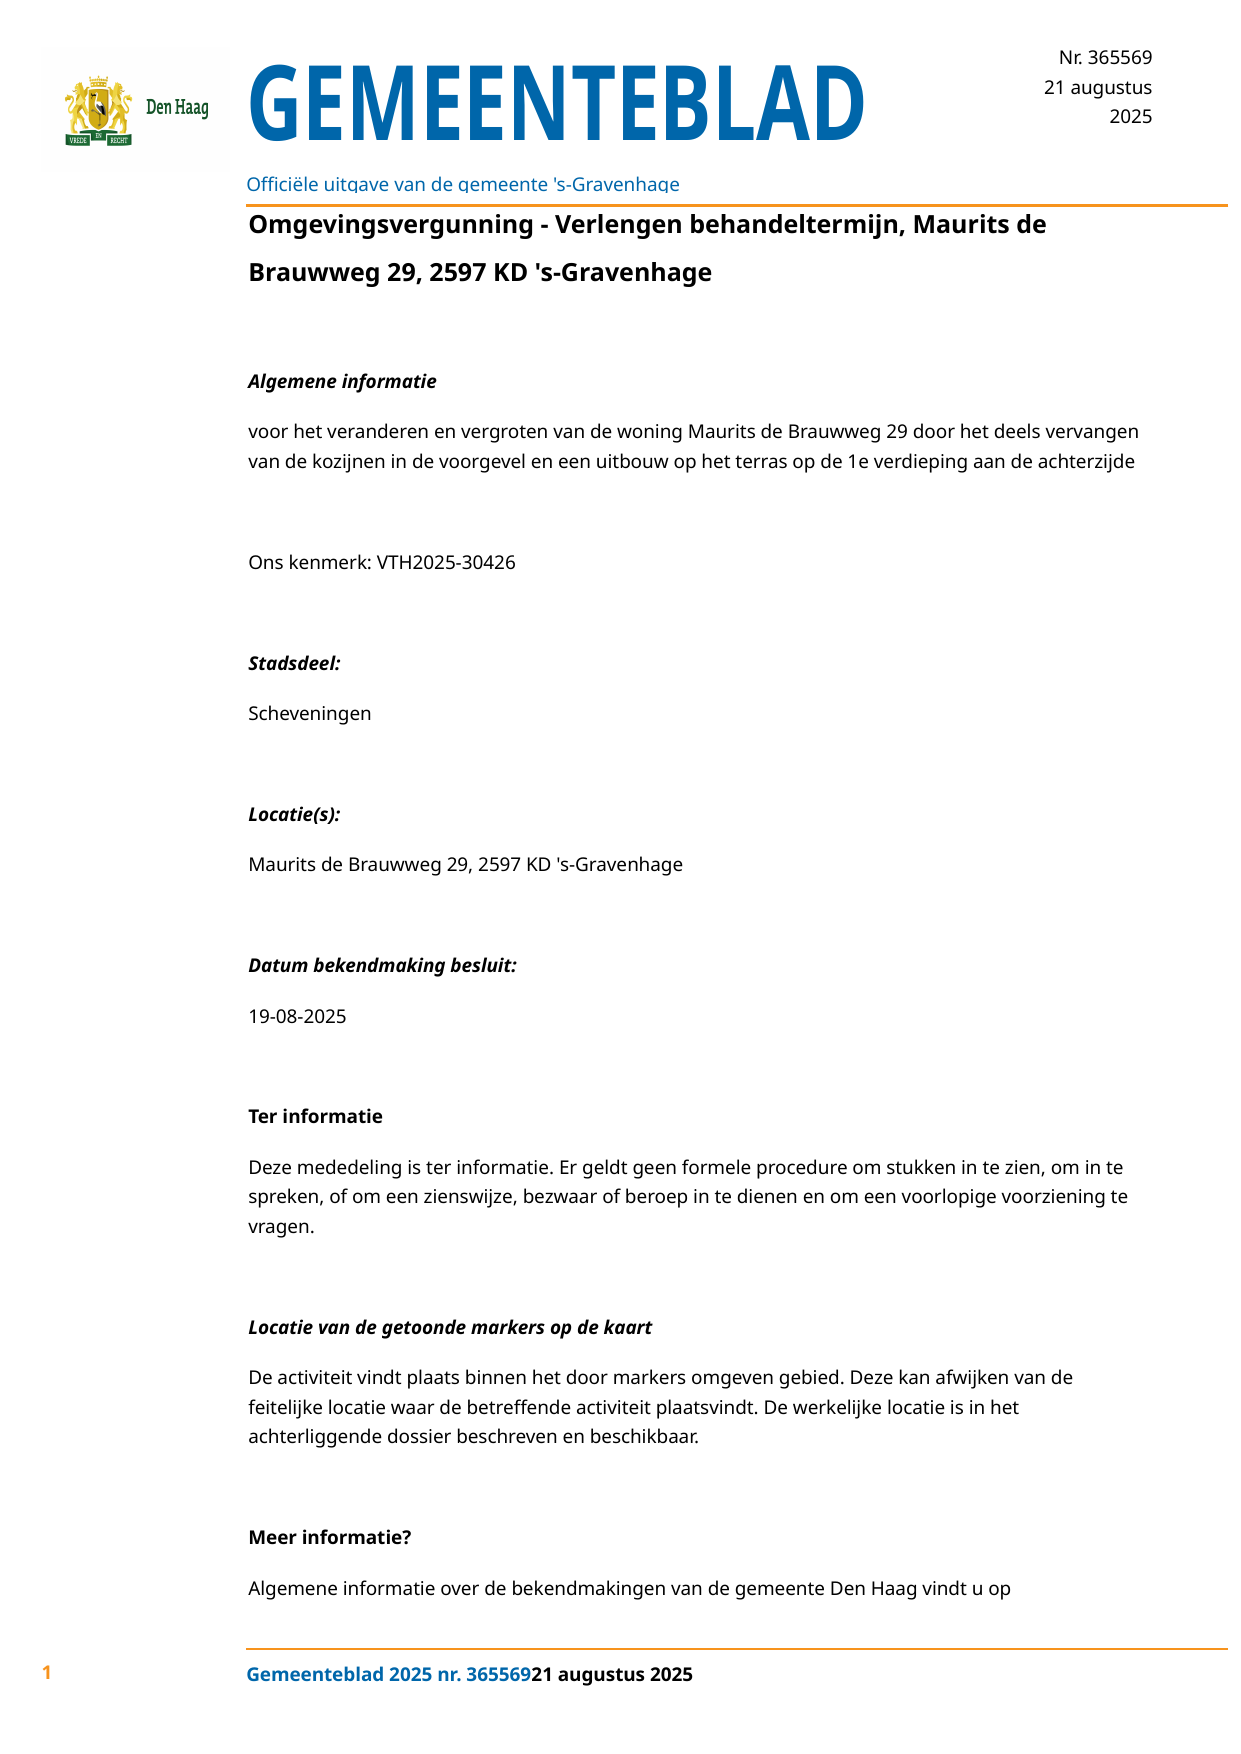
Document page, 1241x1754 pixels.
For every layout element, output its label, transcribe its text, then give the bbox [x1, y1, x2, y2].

picture [41, 47, 231, 172]
text Deze mededeling is ter informatie. Er geldt geen formele procedure om stukken in te zien, om in te spreken, of om een zienswijze, bezwaar of beroep in te dienen en om een voorlopige voorziening te vragen. [248, 1154, 1152, 1239]
text Datum bekendmaking besluit: [248, 952, 1152, 978]
text Omgevingsvergunning - Verlengen behandeltermijn, Maurits de Brauwweg 29, 2597 KD 's-Gravenhage [248, 207, 1152, 288]
text 19-08-2025 [248, 1003, 1152, 1029]
text Scheveningen [248, 700, 1152, 726]
text Algemene informatie over de bekendmakingen van de gemeente Den Haag vindt u op [248, 1575, 1152, 1601]
text De activiteit vindt plaats binnen het door markers omgeven gebied. Deze kan afwijken van de feitelijke locatie waar de betreffende activiteit plaatsvindt. De werkelijke locatie is in het achterliggende dossier beschreven en beschikbaar. [248, 1364, 1152, 1449]
text Meer informatie? [248, 1524, 1152, 1550]
text Locatie van de getoonde markers op de kaart [248, 1314, 1152, 1340]
text Ter informatie [248, 1104, 1152, 1129]
text Stadsdeel: [248, 650, 1152, 676]
text Algemene informatie [248, 368, 1152, 394]
text voor het veranderen en vergroten van de woning Maurits de Brauwweg 29 door het deels vervangen van de kozijnen in de voorgevel en een uitbouw op het terras op de 1e verdieping aan de achterzijde [248, 419, 1152, 474]
text Locatie(s): [248, 801, 1152, 827]
text Maurits de Brauwweg 29, 2597 KD 's-Gravenhage [248, 852, 1152, 877]
text Ons kenmerk: VTH2025-30426 [248, 549, 1152, 575]
